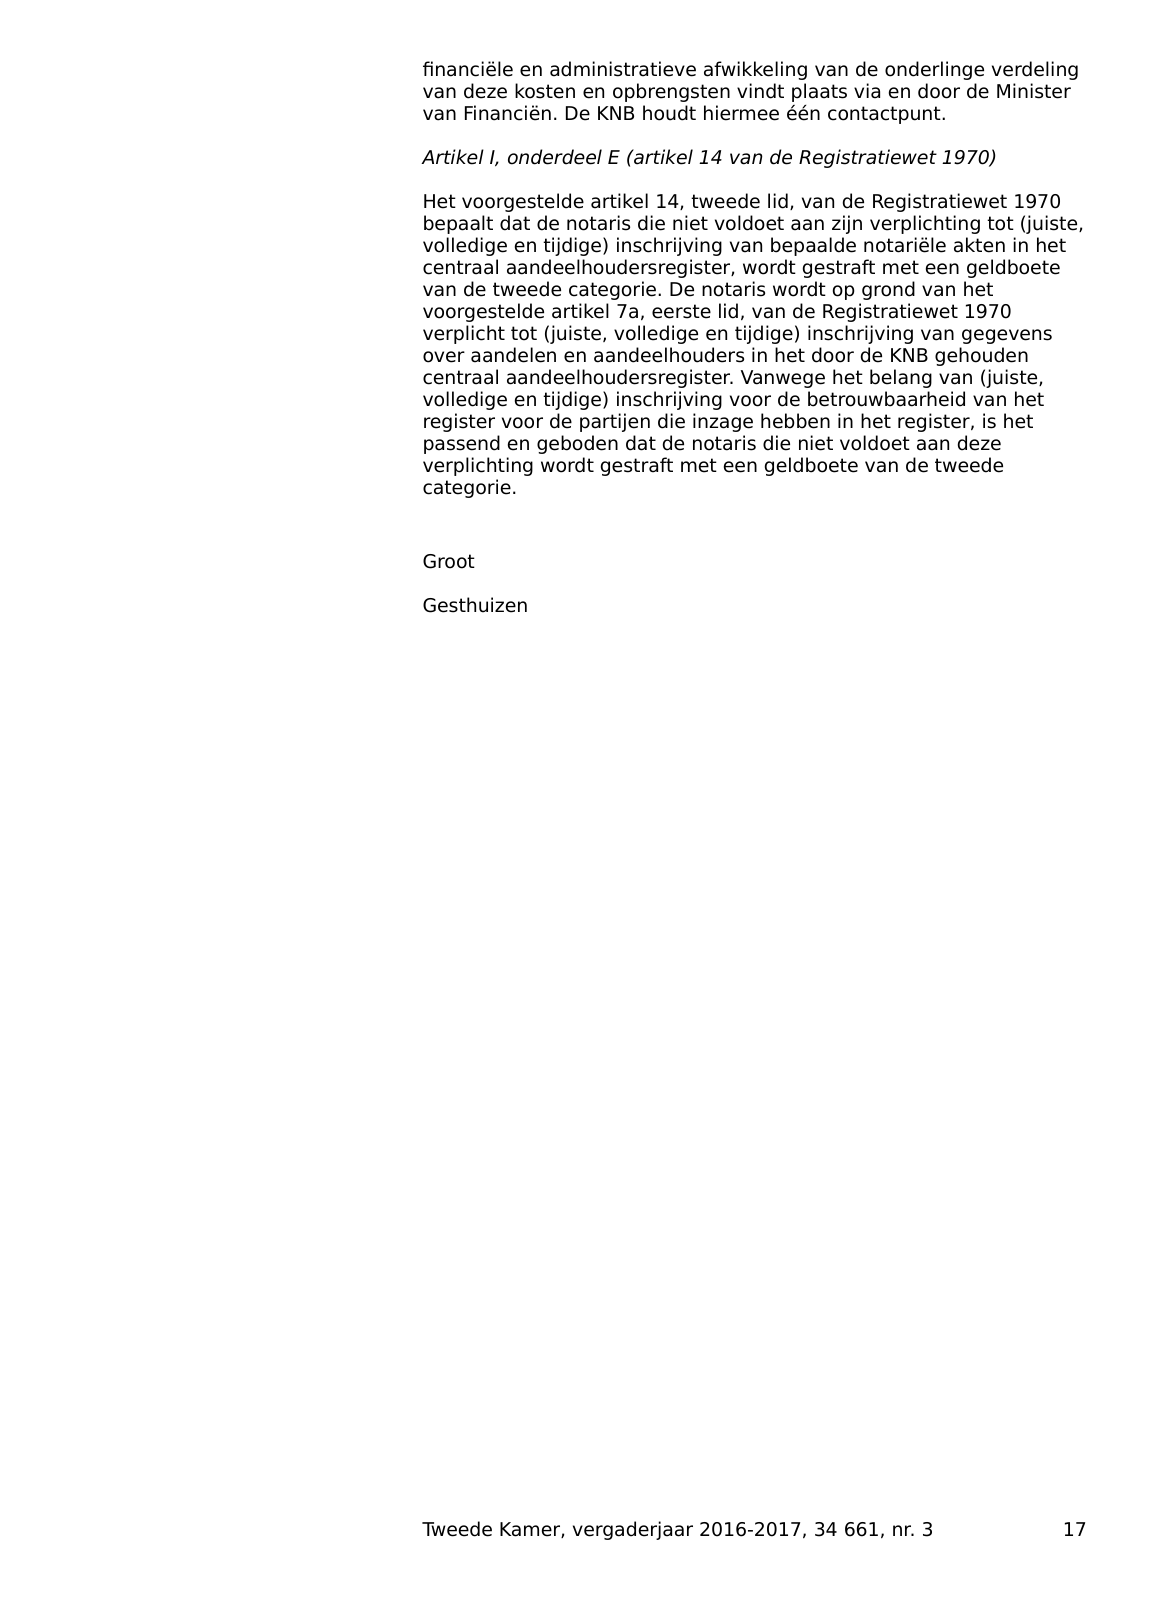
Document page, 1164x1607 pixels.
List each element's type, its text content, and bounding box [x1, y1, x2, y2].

text Het voorgestelde artikel 14, tweede lid, van de Registratiewet 1970 bepaalt dat de notaris die niet voldoet aan zijn verplichting tot (juiste, volledige en tijdige) inschrijving van bepaalde notariële akten in het centraal aandeelhoudersregister, wordt gestraft met een geldboete van de tweede categorie. De notaris wordt op grond van het voorgestelde artikel 7a, eerste lid, van de Registratiewet 1970 verplicht tot (juiste, volledige en tijdige) inschrijving van gegevens over aandelen en aandeelhouders in het door de KNB gehouden centraal aandeelhoudersregister. Vanwege het belang van (juiste, volledige en tijdige) inschrijving voor de betrouwbaarheid van het register voor de partijen die inzage hebben in het register, is het passend en geboden dat de notaris die niet voldoet aan deze verplichting wordt gestraft met een geldboete van de tweede categorie. [422, 191, 1087, 499]
text financiële en administratieve afwikkeling van de onderlinge verdeling van deze kosten en opbrengsten vindt plaats via en door de Minister van Financiën. De KNB houdt hiermee één contactpunt. [422, 59, 1087, 125]
text Groot Gesthuizen [422, 529, 1087, 617]
subtitle Artikel I, onderdeel E (artikel 14 van de Registratiewet 1970) [422, 147, 1087, 169]
